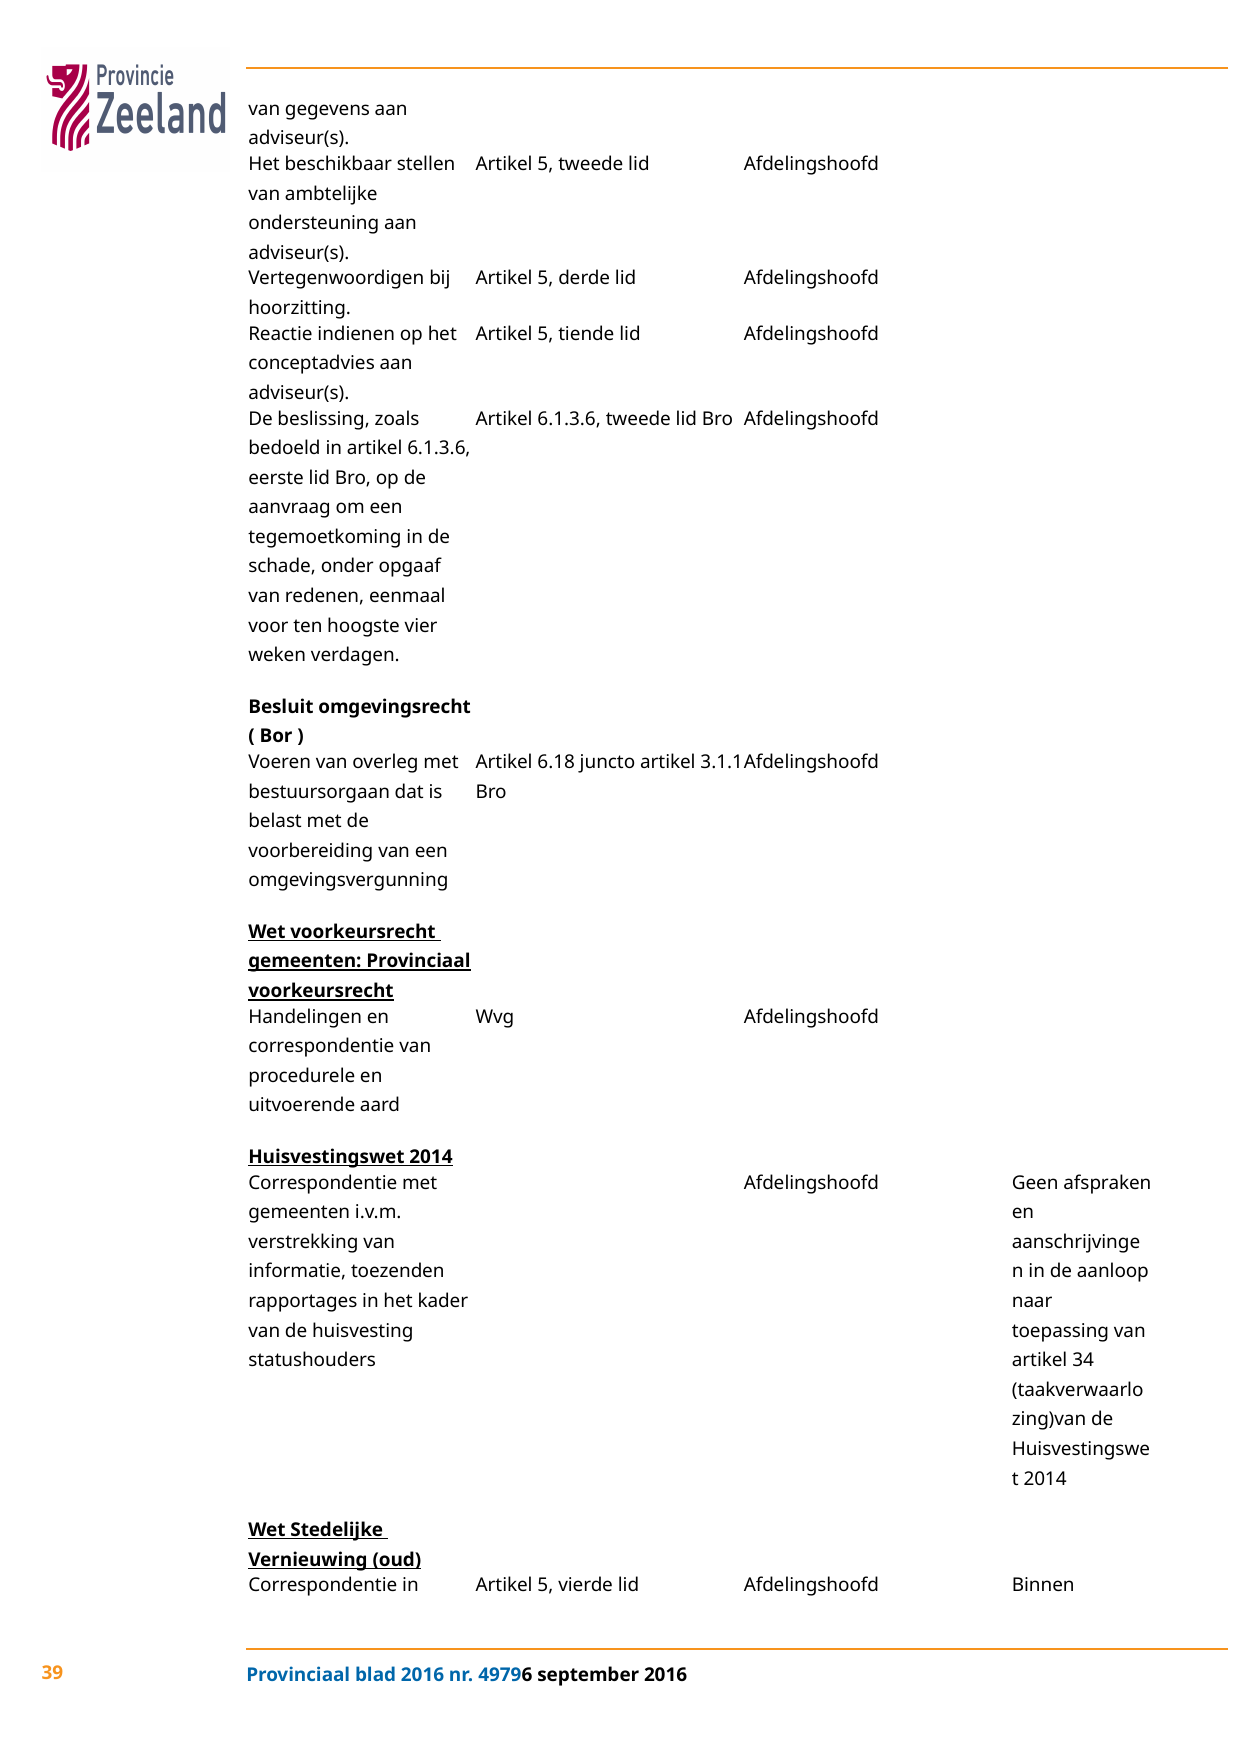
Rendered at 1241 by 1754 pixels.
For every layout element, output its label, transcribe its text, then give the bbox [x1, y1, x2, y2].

table_cell Afdelingshoofd [744, 405, 1012, 667]
table_cell Wvg [475, 1003, 743, 1117]
table_cell Afdelingshoofd [744, 1003, 1012, 1117]
table_cell [475, 693, 743, 748]
table_cell [1012, 1118, 1152, 1143]
table_cell Afdelingshoofd [744, 320, 1012, 405]
table_cell [475, 892, 743, 918]
table_cell [475, 1143, 743, 1169]
table_cell Huisvestingswet 2014 [248, 1143, 475, 1169]
table_cell [475, 95, 743, 150]
table_cell [475, 1490, 743, 1516]
table_cell [744, 667, 1012, 693]
table_cell Het beschikbaar stellen van ambtelijke ondersteuning aan adviseur(s). [248, 150, 475, 264]
table_cell [744, 1143, 1012, 1169]
table_cell [1012, 405, 1152, 667]
table_cell [744, 693, 1012, 748]
table_cell Besluit omgevingsrecht ( Bor ) [248, 693, 475, 748]
table_cell [744, 1490, 1012, 1516]
table_cell [1012, 265, 1152, 320]
table_cell [248, 1118, 475, 1143]
table_cell Voeren van overleg met bestuursorgaan dat is belast met de voorbereiding van een omgevingsvergunning [248, 748, 475, 892]
table_cell [1012, 1490, 1152, 1516]
table_cell Artikel 5, derde lid [475, 265, 743, 320]
table_cell [1012, 918, 1152, 1003]
table_cell Wet voorkeursrecht gemeenten: Provinciaal voorkeursrecht [248, 918, 475, 1003]
table_cell [1012, 1143, 1152, 1169]
table_cell [248, 1490, 475, 1516]
table_cell [1012, 892, 1152, 918]
table_cell [475, 1118, 743, 1143]
table_cell Geen afspraken en aanschrijvingen in de aanloop naar toepassing van artikel 34 (taakverwaarlozing)van de Huisvestingswet 2014 [1012, 1169, 1152, 1490]
table_cell Artikel 5, tweede lid [475, 150, 743, 264]
table_cell [475, 918, 743, 1003]
table_cell [744, 918, 1012, 1003]
table_cell Artikel 5, tiende lid [475, 320, 743, 405]
table_cell van gegevens aan adviseur(s). [248, 95, 475, 150]
table_cell De beslissing, zoals bedoeld in artikel 6.1.3.6, eerste lid Bro, op de aanvraag om een tegemoetkoming in de schade, onder opgaaf van redenen, eenmaal voor ten hoogste vier weken verdagen. [248, 405, 475, 667]
table_cell [475, 667, 743, 693]
table_cell [744, 1118, 1012, 1143]
table_cell [248, 667, 475, 693]
table_cell [1012, 1516, 1152, 1571]
picture [41, 47, 231, 172]
table_cell Vertegenwoordigen bij hoorzitting. [248, 265, 475, 320]
table_cell Afdelingshoofd [744, 1571, 1012, 1597]
table_cell Correspondentie in [248, 1571, 475, 1597]
table_cell [1012, 667, 1152, 693]
table_cell Afdelingshoofd [744, 150, 1012, 264]
table_cell [744, 95, 1012, 150]
table_cell [1012, 748, 1152, 892]
table_cell [744, 892, 1012, 918]
table_cell [1012, 150, 1152, 264]
table_cell Afdelingshoofd [744, 748, 1012, 892]
table_cell [1012, 1003, 1152, 1117]
table_cell [1012, 95, 1152, 150]
table_cell Correspondentie met gemeenten i.v.m. verstrekking van informatie, toezenden rapportages in het kader van de huisvesting statushouders [248, 1169, 475, 1490]
table_cell Afdelingshoofd [744, 265, 1012, 320]
table_cell [1012, 693, 1152, 748]
table_cell [475, 1169, 743, 1490]
table_cell Artikel 5, vierde lid [475, 1571, 743, 1597]
table_cell [475, 1516, 743, 1571]
table_cell Handelingen en correspondentie van procedurele en uitvoerende aard [248, 1003, 475, 1117]
table_cell Wet Stedelijke Vernieuwing (oud) [248, 1516, 475, 1571]
table_cell Artikel 6.18 juncto artikel 3.1.1 Bro [475, 748, 743, 892]
table_cell Artikel 6.1.3.6, tweede lid Bro [475, 405, 743, 667]
table_cell [744, 1516, 1012, 1571]
table_cell Afdelingshoofd [744, 1169, 1012, 1490]
table_cell Reactie indienen op het conceptadvies aan adviseur(s). [248, 320, 475, 405]
table_cell Binnen [1012, 1571, 1152, 1597]
table_cell [1012, 320, 1152, 405]
table_cell [248, 892, 475, 918]
